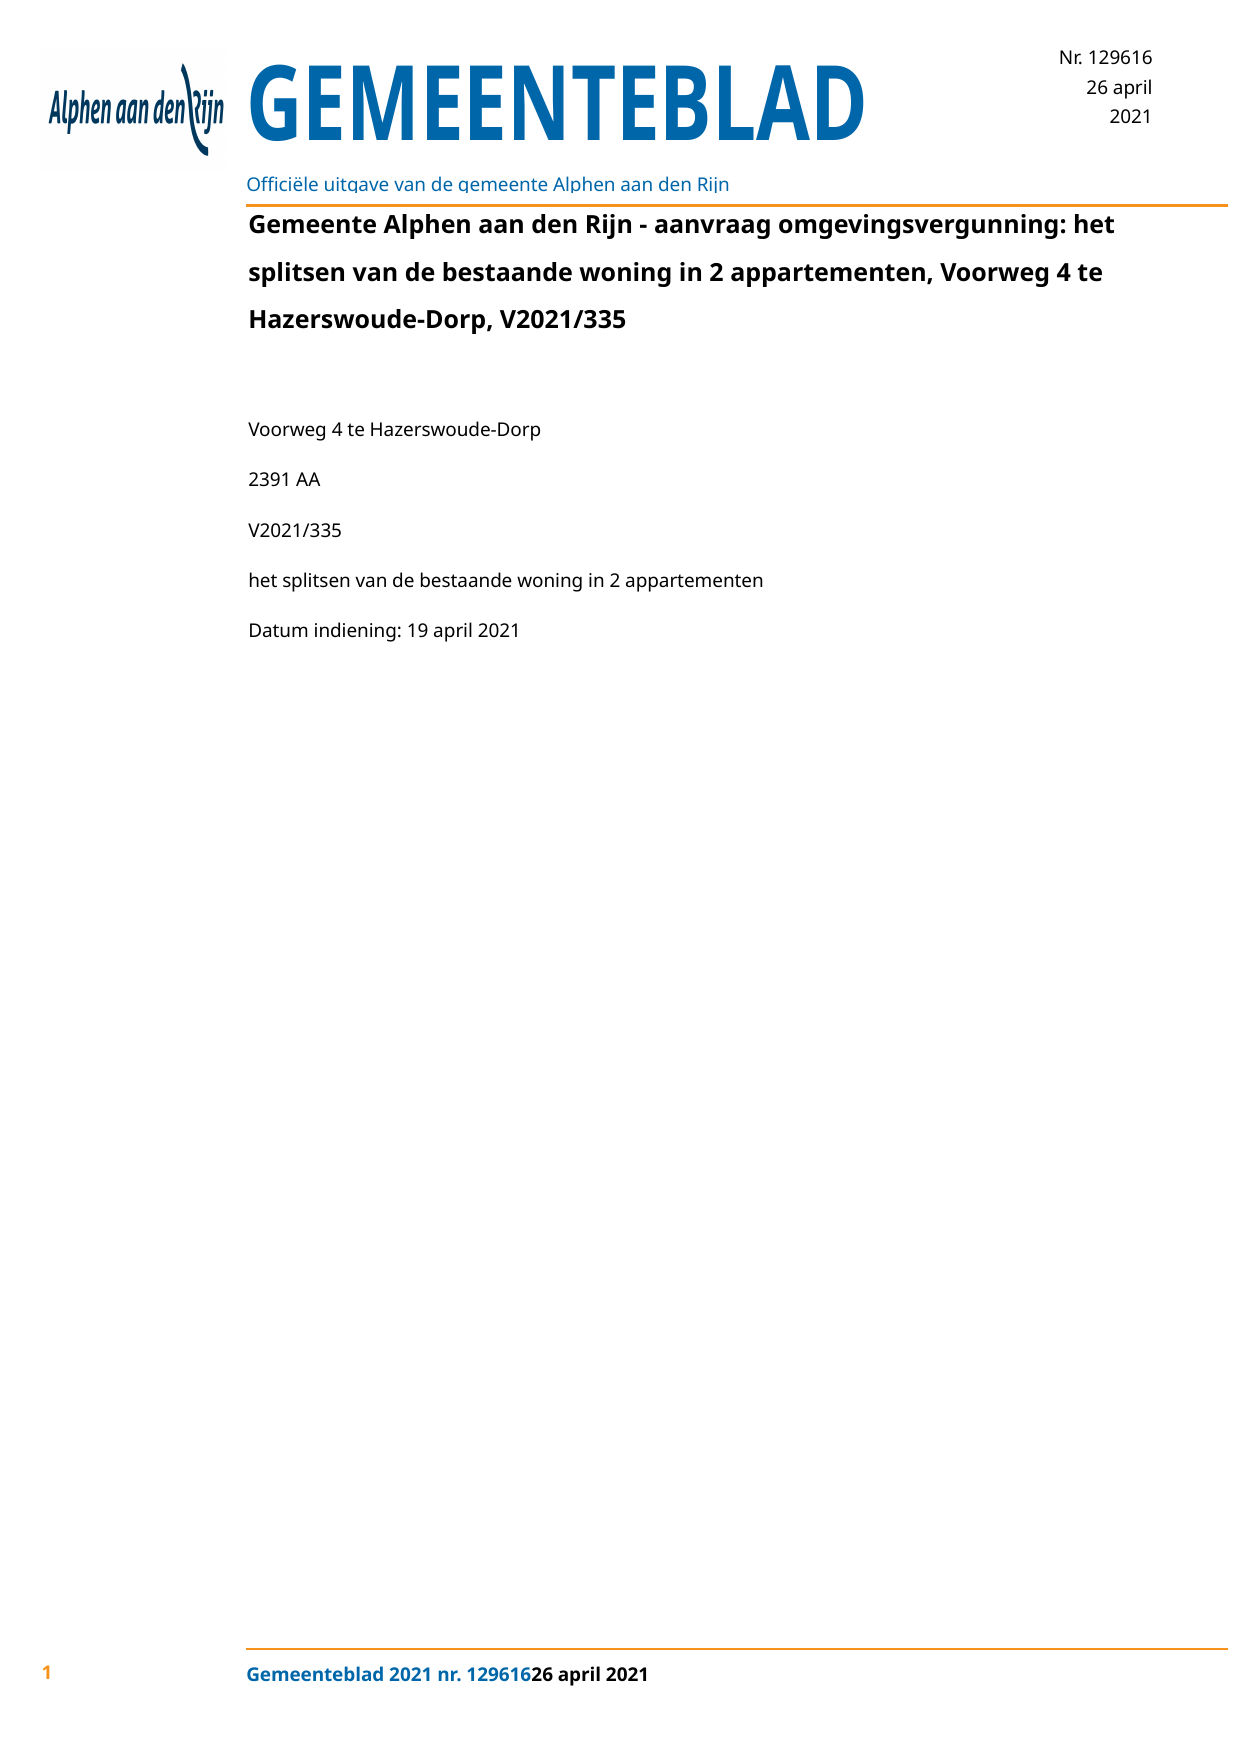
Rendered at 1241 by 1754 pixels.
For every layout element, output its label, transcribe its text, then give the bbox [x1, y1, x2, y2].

text het splitsen van de bestaande woning in 2 appartementen [248, 567, 1152, 593]
text Gemeente Alphen aan den Rijn - aanvraag omgevingsvergunning: het splitsen van de bestaande woning in 2 appartementen, Voorweg 4 te Hazerswoude-Dorp, V2021/335 [248, 207, 1152, 336]
text V2021/335 [248, 517, 1152, 542]
picture [41, 47, 231, 172]
text 2391 AA [248, 466, 1152, 492]
text Datum indiening: 19 april 2021 [248, 618, 1152, 643]
text Voorweg 4 te Hazerswoude-Dorp [248, 416, 1152, 442]
